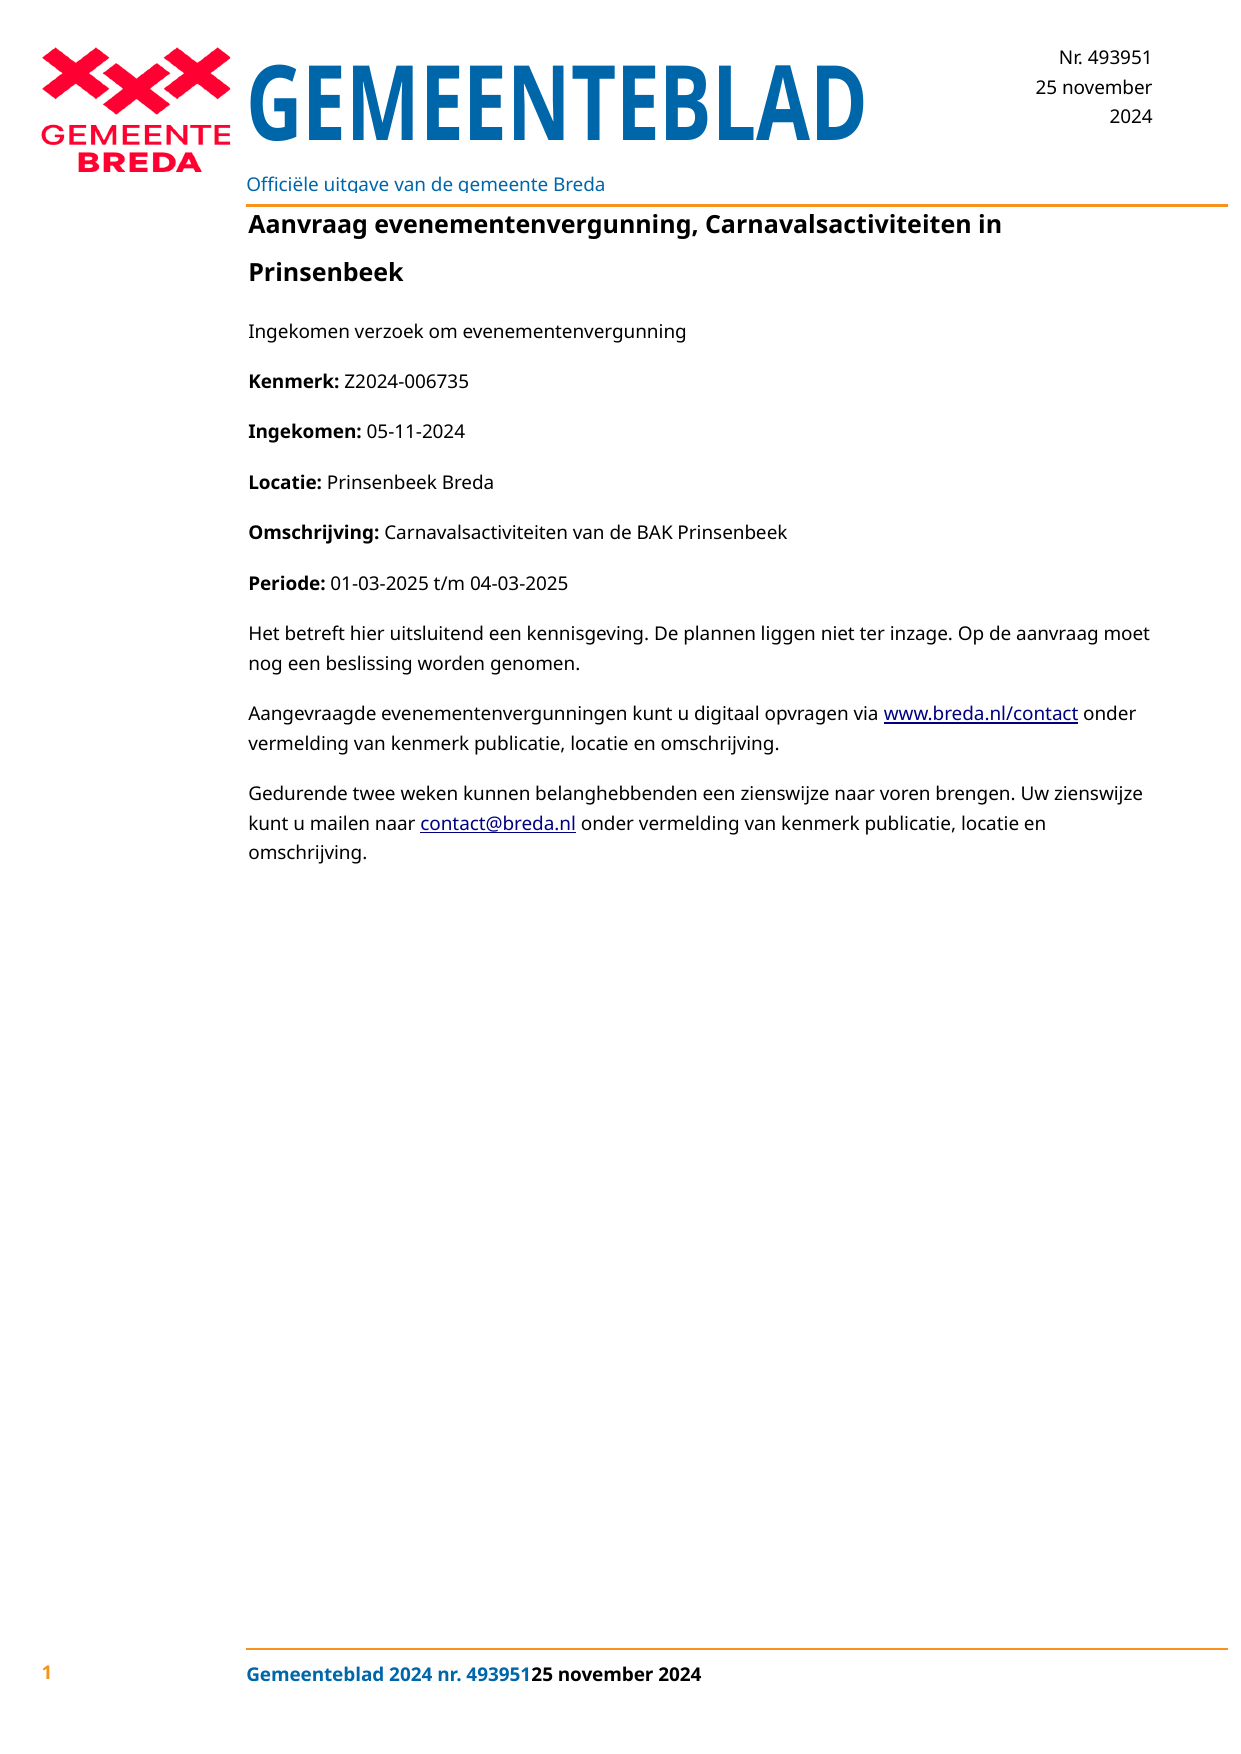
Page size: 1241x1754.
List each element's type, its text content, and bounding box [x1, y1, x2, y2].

picture [41, 47, 231, 172]
text Locatie: Prinsenbeek Breda [248, 469, 1152, 495]
text Omschrijving: Carnavalsactiviteiten van de BAK Prinsenbeek [248, 519, 1152, 545]
text Periode: 01-03-2025 t/m 04-03-2025 [248, 570, 1152, 596]
text Ingekomen verzoek om evenementenvergunning [248, 318, 1152, 344]
text Aanvraag evenementenvergunning, Carnavalsactiviteiten in Prinsenbeek [248, 207, 1152, 288]
text Gedurende twee weken kunnen belanghebbenden een zienswijze naar voren brengen. Uw zienswijze kunt u mailen naar contact@breda.nl onder vermelding van kenmerk publicatie, locatie en omschrijving. [248, 780, 1152, 865]
text Kenmerk: Z2024-006735 [248, 368, 1152, 394]
text Aangevraagde evenementenvergunningen kunt u digitaal opvragen via www.breda.nl/contact onder vermelding van kenmerk publicatie, locatie en omschrijving. [248, 700, 1152, 756]
text Het betreft hier uitsluitend een kennisgeving. De plannen liggen niet ter inzage. Op de aanvraag moet nog een beslissing worden genomen. [248, 620, 1152, 676]
text Ingekomen: 05-11-2024 [248, 419, 1152, 444]
